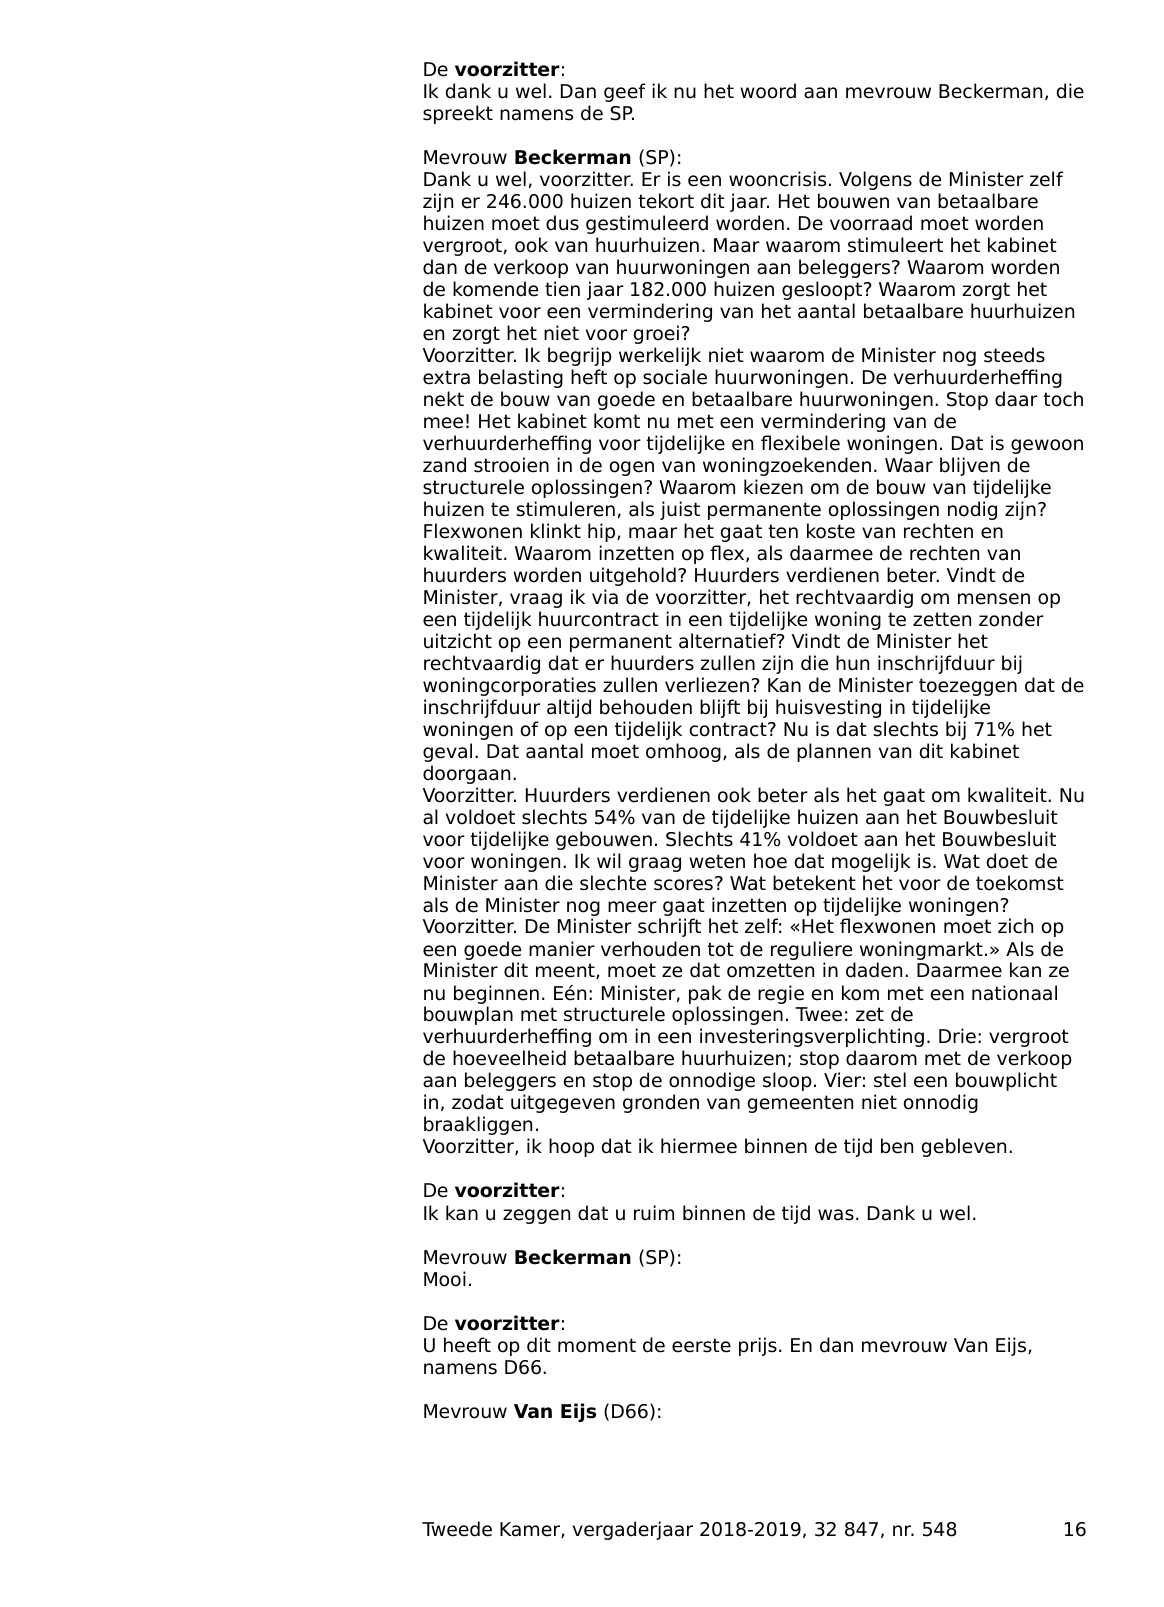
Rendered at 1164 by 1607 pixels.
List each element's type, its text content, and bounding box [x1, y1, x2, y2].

text U heeft op dit moment de eerste prijs. En dan mevrouw Van Eijs, namens D66. [422, 1335, 1087, 1379]
text Mooi. [422, 1268, 1087, 1291]
text Mevrouw Beckerman (SP): [422, 147, 1087, 169]
text De voorzitter: [422, 59, 1087, 81]
text Voorzitter. De Minister schrijft het zelf: «Het flexwonen moet zich op een goede manier verhouden tot de reguliere woningmarkt.» Als de Minister dit meent, moet ze dat omzetten in daden. Daarmee kan ze nu beginnen. Eén: Minister, pak de regie en kom met een nationaal bouwplan met structurele oplossingen. Twee: zet de verhuurderheffing om in een investeringsverplichting. Drie: vergroot de hoeveelheid betaalbare huurhuizen; stop daarom met de verkoop aan beleggers en stop de onnodige sloop. Vier: stel een bouwplicht in, zodat uitgegeven gronden van gemeenten niet onnodig braakliggen. [422, 916, 1087, 1136]
text Dank u wel, voorzitter. Er is een wooncrisis. Volgens de Minister zelf zijn er 246.000 huizen tekort dit jaar. Het bouwen van betaalbare huizen moet dus gestimuleerd worden. De voorraad moet worden vergroot, ook van huurhuizen. Maar waarom stimuleert het kabinet dan de verkoop van huurwoningen aan beleggers? Waarom worden de komende tien jaar 182.000 huizen gesloopt? Waarom zorgt het kabinet voor een vermindering van het aantal betaalbare huurhuizen en zorgt het niet voor groei? [422, 169, 1087, 345]
text De voorzitter: [422, 1313, 1087, 1335]
text Ik dank u wel. Dan geef ik nu het woord aan mevrouw Beckerman, die spreekt namens de SP. [422, 81, 1087, 125]
text Voorzitter. Ik begrijp werkelijk niet waarom de Minister nog steeds extra belasting heft op sociale huurwoningen. De verhuurderheffing nekt de bouw van goede en betaalbare huurwoningen. Stop daar toch mee! Het kabinet komt nu met een vermindering van de verhuurderheffing voor tijdelijke en flexibele woningen. Dat is gewoon zand strooien in de ogen van woningzoekenden. Waar blijven de structurele oplossingen? Waarom kiezen om de bouw van tijdelijke huizen te stimuleren, als juist permanente oplossingen nodig zijn? Flexwonen klinkt hip, maar het gaat ten koste van rechten en kwaliteit. Waarom inzetten op flex, als daarmee de rechten van huurders worden uitgehold? Huurders verdienen beter. Vindt de Minister, vraag ik via de voorzitter, het rechtvaardig om mensen op een tijdelijk huurcontract in een tijdelijke woning te zetten zonder uitzicht op een permanent alternatief? Vindt de Minister het rechtvaardig dat er huurders zullen zijn die hun inschrijfduur bij woningcorporaties zullen verliezen? Kan de Minister toezeggen dat de inschrijfduur altijd behouden blijft bij huisvesting in tijdelijke woningen of op een tijdelijk contract? Nu is dat slechts bij 71% het geval. Dat aantal moet omhoog, als de plannen van dit kabinet doorgaan. [422, 345, 1087, 784]
text Ik kan u zeggen dat u ruim binnen de tijd was. Dank u wel. [422, 1202, 1087, 1224]
text Voorzitter, ik hoop dat ik hiermee binnen de tijd ben gebleven. [422, 1136, 1087, 1158]
text Mevrouw Beckerman (SP): [422, 1247, 1087, 1268]
text Mevrouw Van Eijs (D66): [422, 1401, 1087, 1423]
text Voorzitter. Huurders verdienen ook beter als het gaat om kwaliteit. Nu al voldoet slechts 54% van de tijdelijke huizen aan het Bouwbesluit voor tijdelijke gebouwen. Slechts 41% voldoet aan het Bouwbesluit voor woningen. Ik wil graag weten hoe dat mogelijk is. Wat doet de Minister aan die slechte scores? Wat betekent het voor de toekomst als de Minister nog meer gaat inzetten op tijdelijke woningen? [422, 784, 1087, 916]
text De voorzitter: [422, 1180, 1087, 1202]
